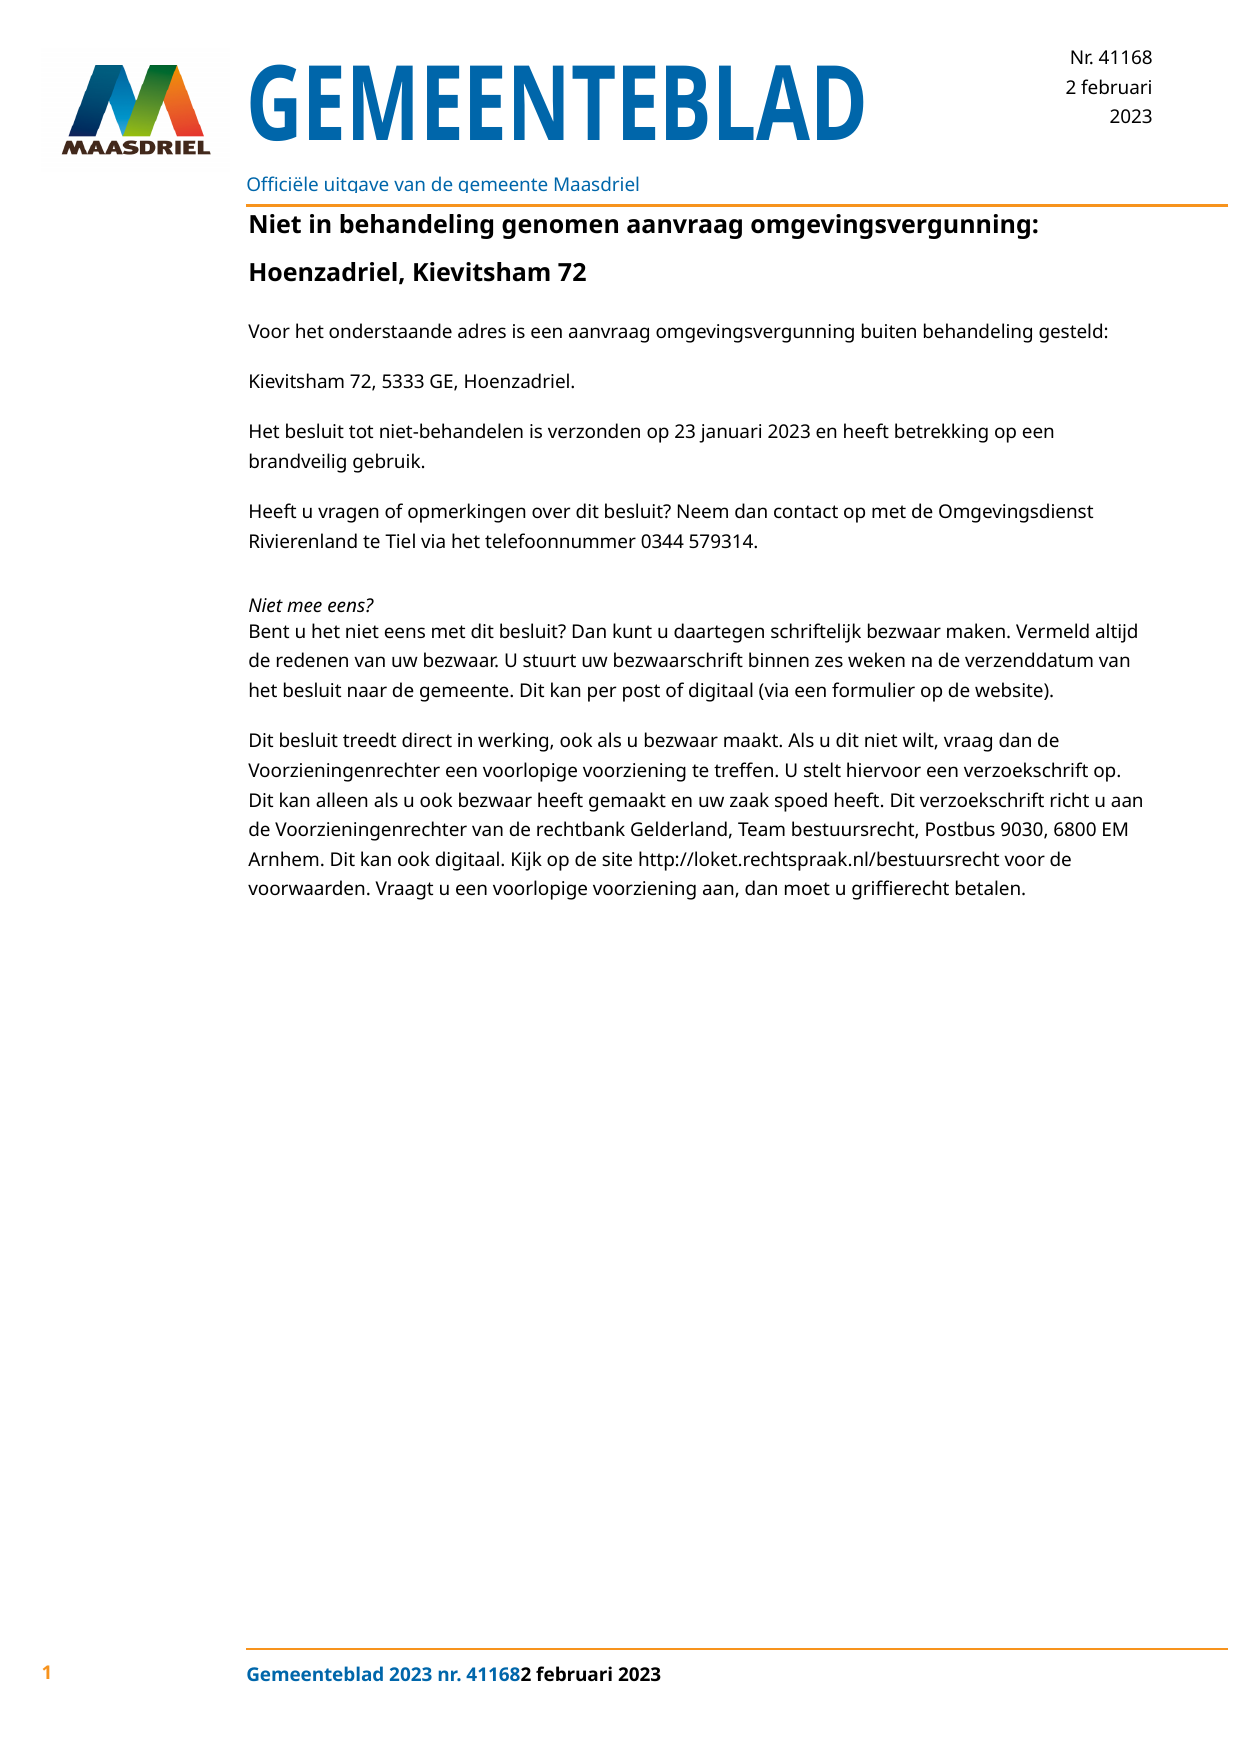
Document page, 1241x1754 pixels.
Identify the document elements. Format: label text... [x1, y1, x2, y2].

picture [41, 47, 231, 172]
text Het besluit tot niet-behandelen is verzonden op 23 januari 2023 en heeft betrekking op een brandveilig gebruik. [248, 419, 1152, 474]
text Niet in behandeling genomen aanvraag omgevingsvergunning: Hoenzadriel, Kievitsham 72 [248, 207, 1152, 288]
text Voor het onderstaande adres is een aanvraag omgevingsvergunning buiten behandeling gesteld: [248, 318, 1152, 344]
text Kievitsham 72, 5333 GE, Hoenzadriel. [248, 368, 1152, 394]
text Dit besluit treedt direct in werking, ook als u bezwaar maakt. Als u dit niet wilt, vraag dan de Voorzieningenrechter een voorlopige voorziening te treffen. U stelt hiervoor een verzoekschrift op. Dit kan alleen als u ook bezwaar heeft gemaakt en uw zaak spoed heeft. Dit verzoekschrift richt u aan de Voorzieningenrechter van de rechtbank Gelderland, Team bestuursrecht, Postbus 9030, 6800 EM Arnhem. Dit kan ook digitaal. Kijk op de site http://loket.rechtspraak.nl/bestuursrecht voor de voorwaarden. Vraagt u een voorlopige voorziening aan, dan moet u griffierecht betalen. [248, 728, 1152, 901]
text Heeft u vragen of opmerkingen over dit besluit? Neem dan contact op met de Omgevingsdienst Rivierenland te Tiel via het telefoonnummer 0344 579314. [248, 499, 1152, 554]
text Niet mee eens? [248, 592, 1152, 618]
text Bent u het niet eens met dit besluit? Dan kunt u daartegen schriftelijk bezwaar maken. Vermeld altijd de redenen van uw bezwaar. U stuurt uw bezwaarschrift binnen zes weken na de verzenddatum van het besluit naar de gemeente. Dit kan per post of digitaal (via een formulier op de website). [248, 618, 1152, 703]
